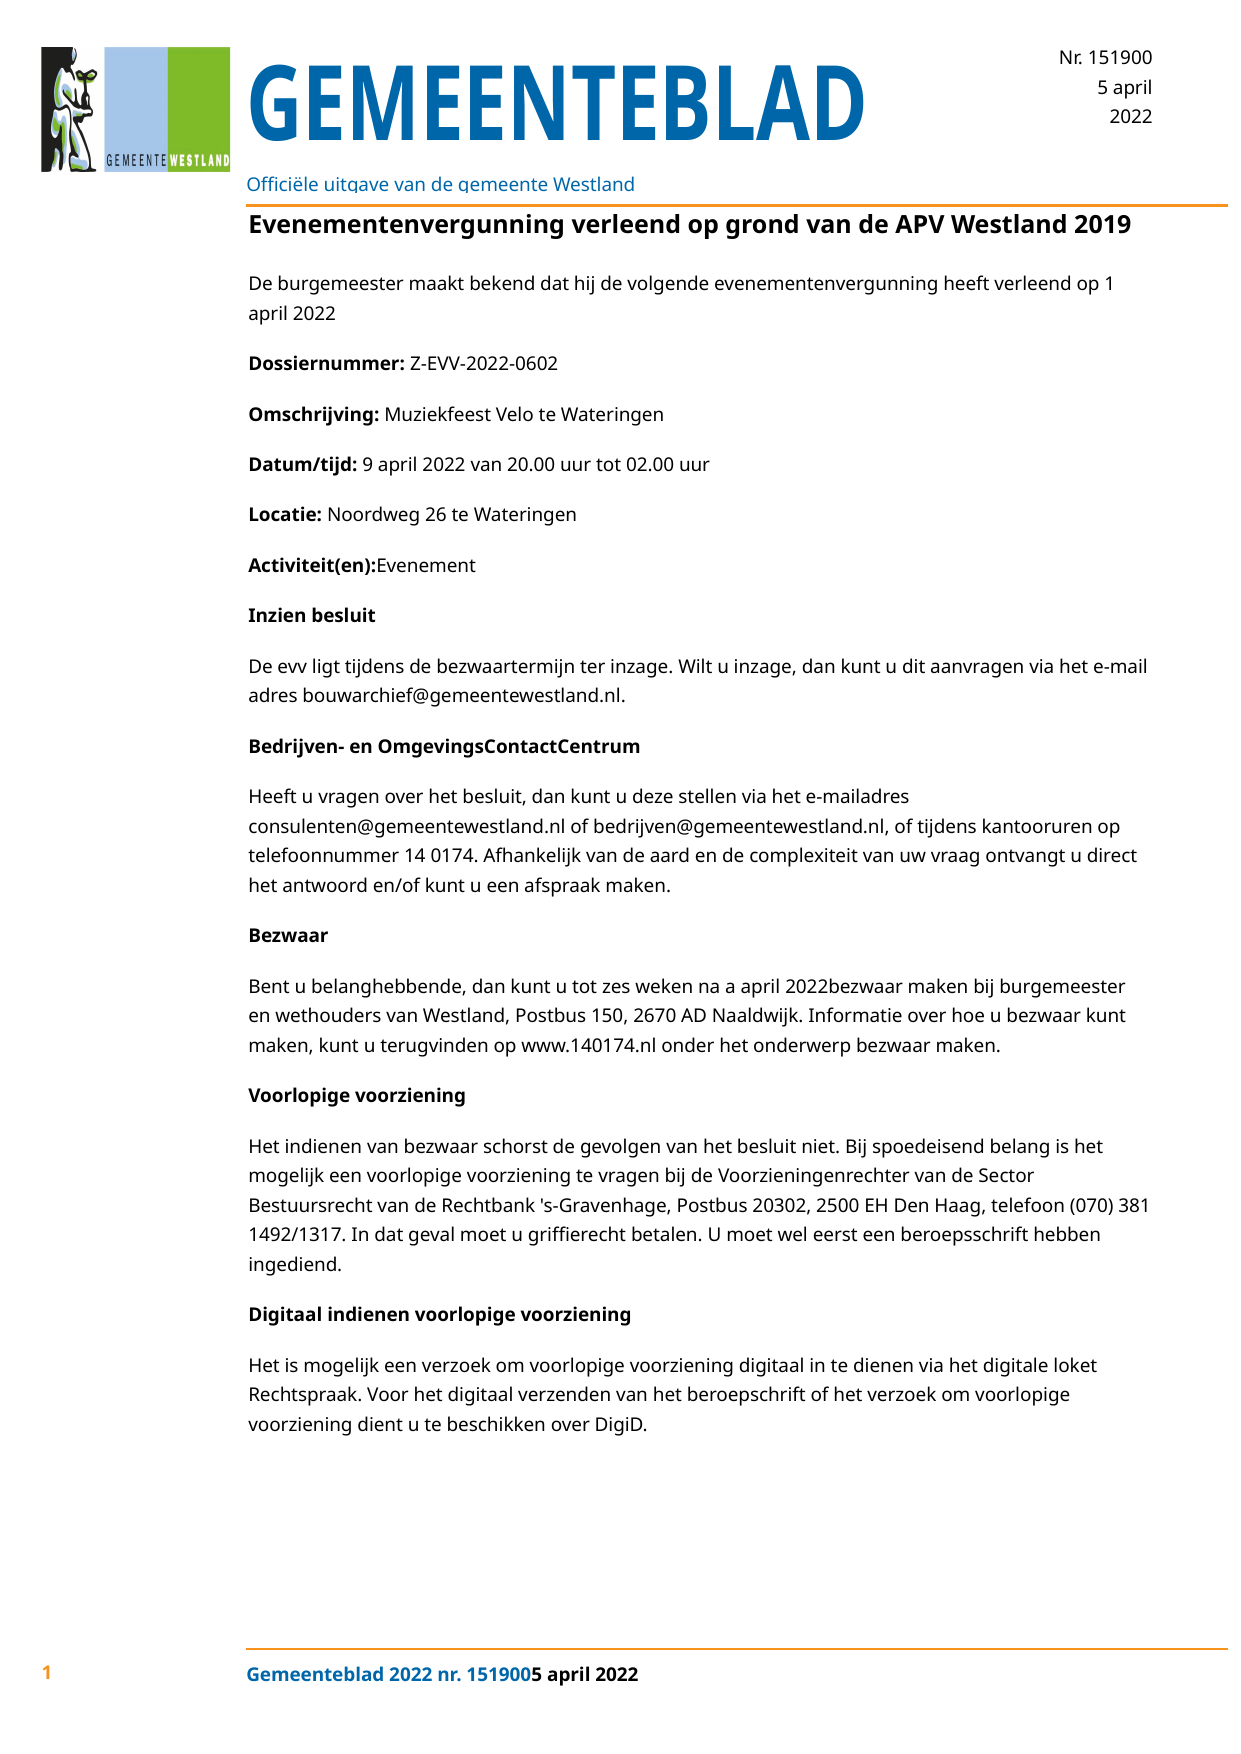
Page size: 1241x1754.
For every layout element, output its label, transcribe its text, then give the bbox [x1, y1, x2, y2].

text Bezwaar [248, 922, 1152, 948]
text Datum/tijd: 9 april 2022 van 20.00 uur tot 02.00 uur [248, 451, 1152, 477]
text Bedrijven- en OmgevingsContactCentrum [248, 733, 1152, 758]
text Heeft u vragen over het besluit, dan kunt u deze stellen via het e-mailadres consulenten@gemeentewestland.nl of bedrijven@gemeentewestland.nl, of tijdens kantooruren op telefoonnummer 14 0174. Afhankelijk van de aard en de complexiteit van uw vraag ontvangt u direct het antwoord en/of kunt u een afspraak maken. [248, 783, 1152, 898]
text Evenementenvergunning verleend op grond van de APV Westland 2019 [248, 207, 1152, 241]
picture [41, 47, 231, 172]
text Locatie: Noordweg 26 te Wateringen [248, 502, 1152, 527]
text Voorlopige voorziening [248, 1082, 1152, 1108]
text Omschrijving: Muziekfeest Velo te Wateringen [248, 401, 1152, 426]
text Het indienen van bezwaar schorst de gevolgen van het besluit niet. Bij spoedeisend belang is het mogelijk een voorlopige voorziening te vragen bij de Voorzieningenrechter van de Sector Bestuursrecht van de Rechtbank 's-Gravenhage, Postbus 20302, 2500 EH Den Haag, telefoon (070) 381 1492/1317. In dat geval moet u griffierecht betalen. U moet wel eerst een beroepsschrift hebben ingediend. [248, 1133, 1152, 1277]
text Dossiernummer: Z-EVV-2022-0602 [248, 350, 1152, 376]
text De evv ligt tijdens de bezwaartermijn ter inzage. Wilt u inzage, dan kunt u dit aanvragen via het e-mail adres bouwarchief@gemeentewestland.nl. [248, 653, 1152, 708]
text Digitaal indienen voorlopige voorziening [248, 1302, 1152, 1327]
text Activiteit(en):Evenement [248, 552, 1152, 578]
text Inzien besluit [248, 602, 1152, 628]
text Het is mogelijk een verzoek om voorlopige voorziening digitaal in te dienen via het digitale loket Rechtspraak. Voor het digitaal verzenden van het beroepschrift of het verzoek om voorlopige voorziening dient u te beschikken over DigiD. [248, 1352, 1152, 1437]
text De burgemeester maakt bekend dat hij de volgende evenementenvergunning heeft verleend op 1 april 2022 [248, 270, 1152, 326]
text Bent u belanghebbende, dan kunt u tot zes weken na a april 2022bezwaar maken bij burgemeester en wethouders van Westland, Postbus 150, 2670 AD Naaldwijk. Informatie over hoe u bezwaar kunt maken, kunt u terugvinden op www.140174.nl onder het onderwerp bezwaar maken. [248, 973, 1152, 1058]
